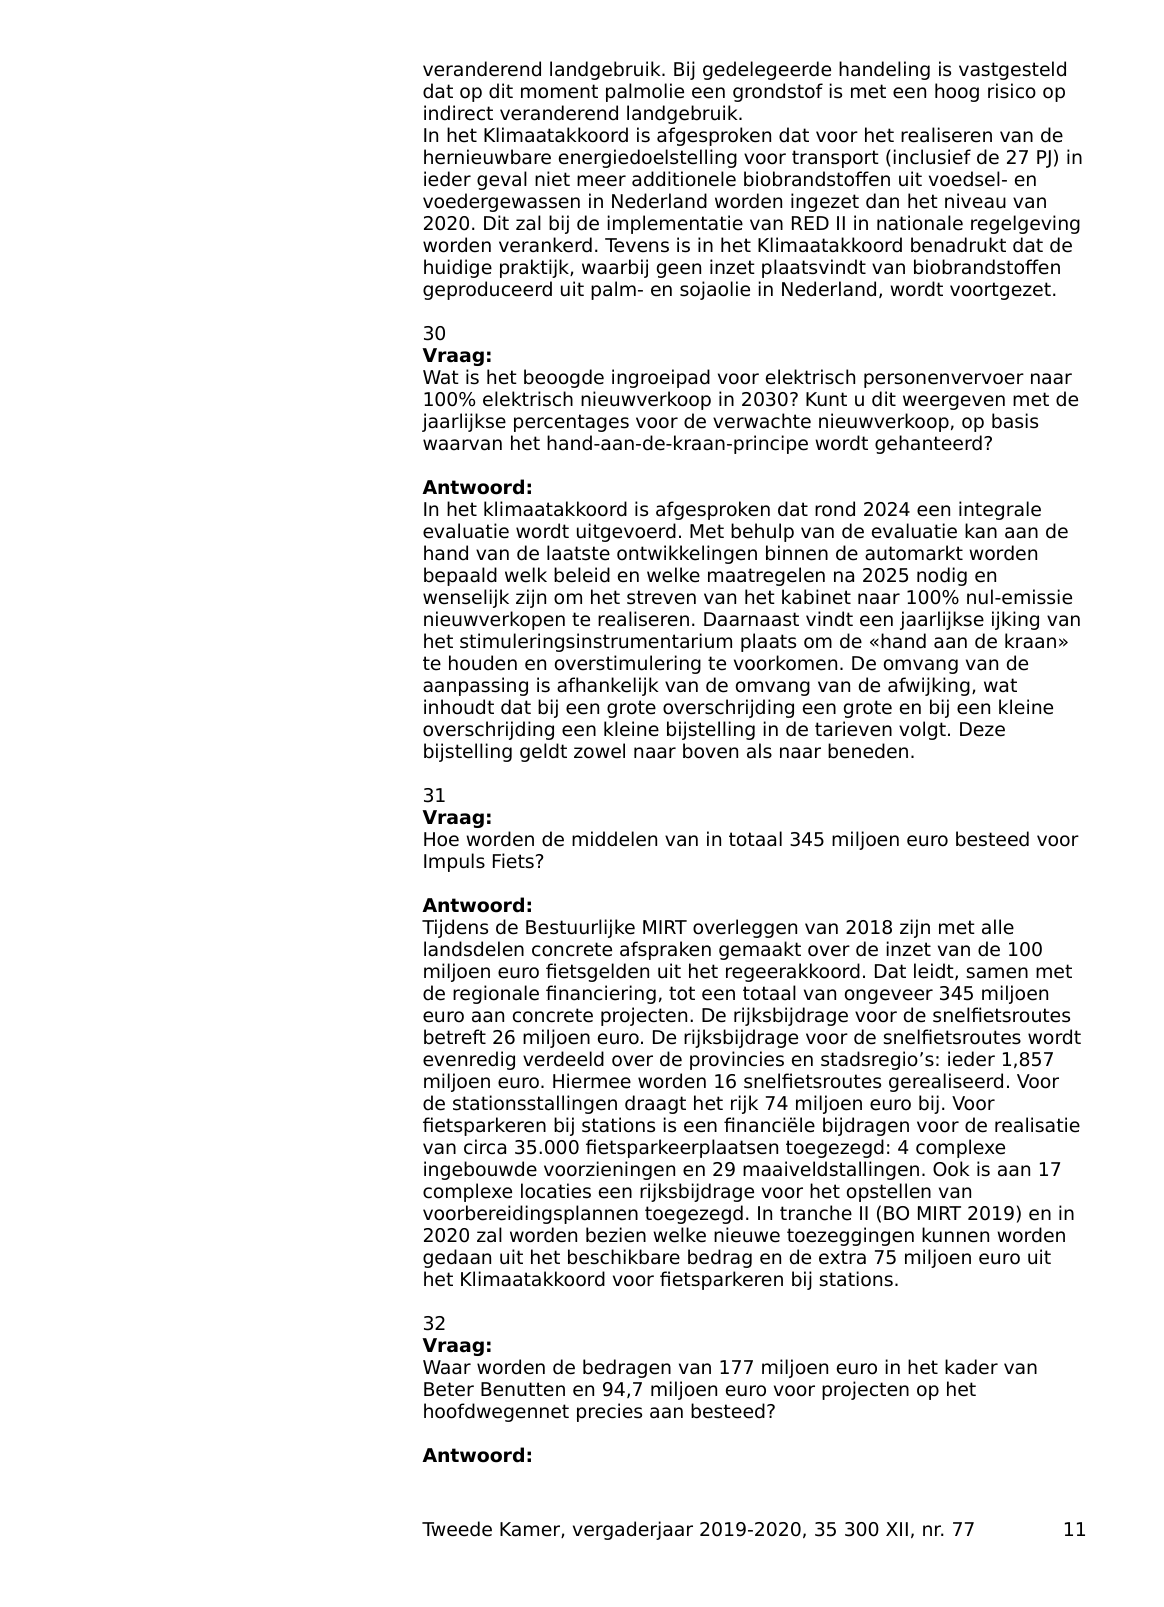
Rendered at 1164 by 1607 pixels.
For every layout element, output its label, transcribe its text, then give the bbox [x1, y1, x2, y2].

text 31 [422, 785, 1087, 807]
text In het Klimaatakkoord is afgesproken dat voor het realiseren van de hernieuwbare energiedoelstelling voor transport (inclusief de 27 PJ) in ieder geval niet meer additionele biobrandstoffen uit voedsel- en voedergewassen in Nederland worden ingezet dan het niveau van 2020. Dit zal bij de implementatie van RED II in nationale regelgeving worden verankerd. Tevens is in het Klimaatakkoord benadrukt dat de huidige praktijk, waarbij geen inzet plaatsvindt van biobrandstoffen geproduceerd uit palm- en sojaolie in Nederland, wordt voortgezet. [422, 125, 1087, 301]
text Tijdens de Bestuurlijke MIRT overleggen van 2018 zijn met alle landsdelen concrete afspraken gemaakt over de inzet van de 100 miljoen euro fietsgelden uit het regeerakkoord. Dat leidt, samen met de regionale financiering, tot een totaal van ongeveer 345 miljoen euro aan concrete projecten. De rijksbijdrage voor de snelfietsroutes betreft 26 miljoen euro. De rijksbijdrage voor de snelfietsroutes wordt evenredig verdeeld over de provincies en stadsregio’s: ieder 1,857 miljoen euro. Hiermee worden 16 snelfietsroutes gerealiseerd. Voor de stationsstallingen draagt het rijk 74 miljoen euro bij. Voor fietsparkeren bij stations is een financiële bijdragen voor de realisatie van circa 35.000 fietsparkeerplaatsen toegezegd: 4 complexe ingebouwde voorzieningen en 29 maaiveldstallingen. Ook is aan 17 complexe locaties een rijksbijdrage voor het opstellen van voorbereidingsplannen toegezegd. In tranche II (BO MIRT 2019) en in 2020 zal worden bezien welke nieuwe toezeggingen kunnen worden gedaan uit het beschikbare bedrag en de extra 75 miljoen euro uit het Klimaatakkoord voor fietsparkeren bij stations. [422, 917, 1087, 1291]
text 30 [422, 323, 1087, 345]
text In het klimaatakkoord is afgesproken dat rond 2024 een integrale evaluatie wordt uitgevoerd. Met behulp van de evaluatie kan aan de hand van de laatste ontwikkelingen binnen de automarkt worden bepaald welk beleid en welke maatregelen na 2025 nodig en wenselijk zijn om het streven van het kabinet naar 100% nul-emissie nieuwverkopen te realiseren. Daarnaast vindt een jaarlijkse ijking van het stimuleringsinstrumentarium plaats om de «hand aan de kraan» te houden en overstimulering te voorkomen. De omvang van de aanpassing is afhankelijk van de omvang van de afwijking, wat inhoudt dat bij een grote overschrijding een grote en bij een kleine overschrijding een kleine bijstelling in de tarieven volgt. Deze bijstelling geldt zowel naar boven als naar beneden. [422, 499, 1087, 763]
text Antwoord: [422, 895, 1087, 917]
text veranderend landgebruik. Bij gedelegeerde handeling is vastgesteld dat op dit moment palmolie een grondstof is met een hoog risico op indirect veranderend landgebruik. [422, 59, 1087, 125]
text Wat is het beoogde ingroeipad voor elektrisch personenvervoer naar 100% elektrisch nieuwverkoop in 2030? Kunt u dit weergeven met de jaarlijkse percentages voor de verwachte nieuwverkoop, op basis waarvan het hand-aan-de-kraan-principe wordt gehanteerd? [422, 367, 1087, 455]
text Hoe worden de middelen van in totaal 345 miljoen euro besteed voor Impuls Fiets? [422, 829, 1087, 873]
text Vraag: [422, 1335, 1087, 1357]
text Antwoord: [422, 477, 1087, 499]
text 32 [422, 1313, 1087, 1335]
text Waar worden de bedragen van 177 miljoen euro in het kader van Beter Benutten en 94,7 miljoen euro voor projecten op het hoofdwegennet precies aan besteed? [422, 1357, 1087, 1423]
text Vraag: [422, 807, 1087, 829]
text Antwoord: [422, 1445, 1087, 1467]
text Vraag: [422, 345, 1087, 367]
